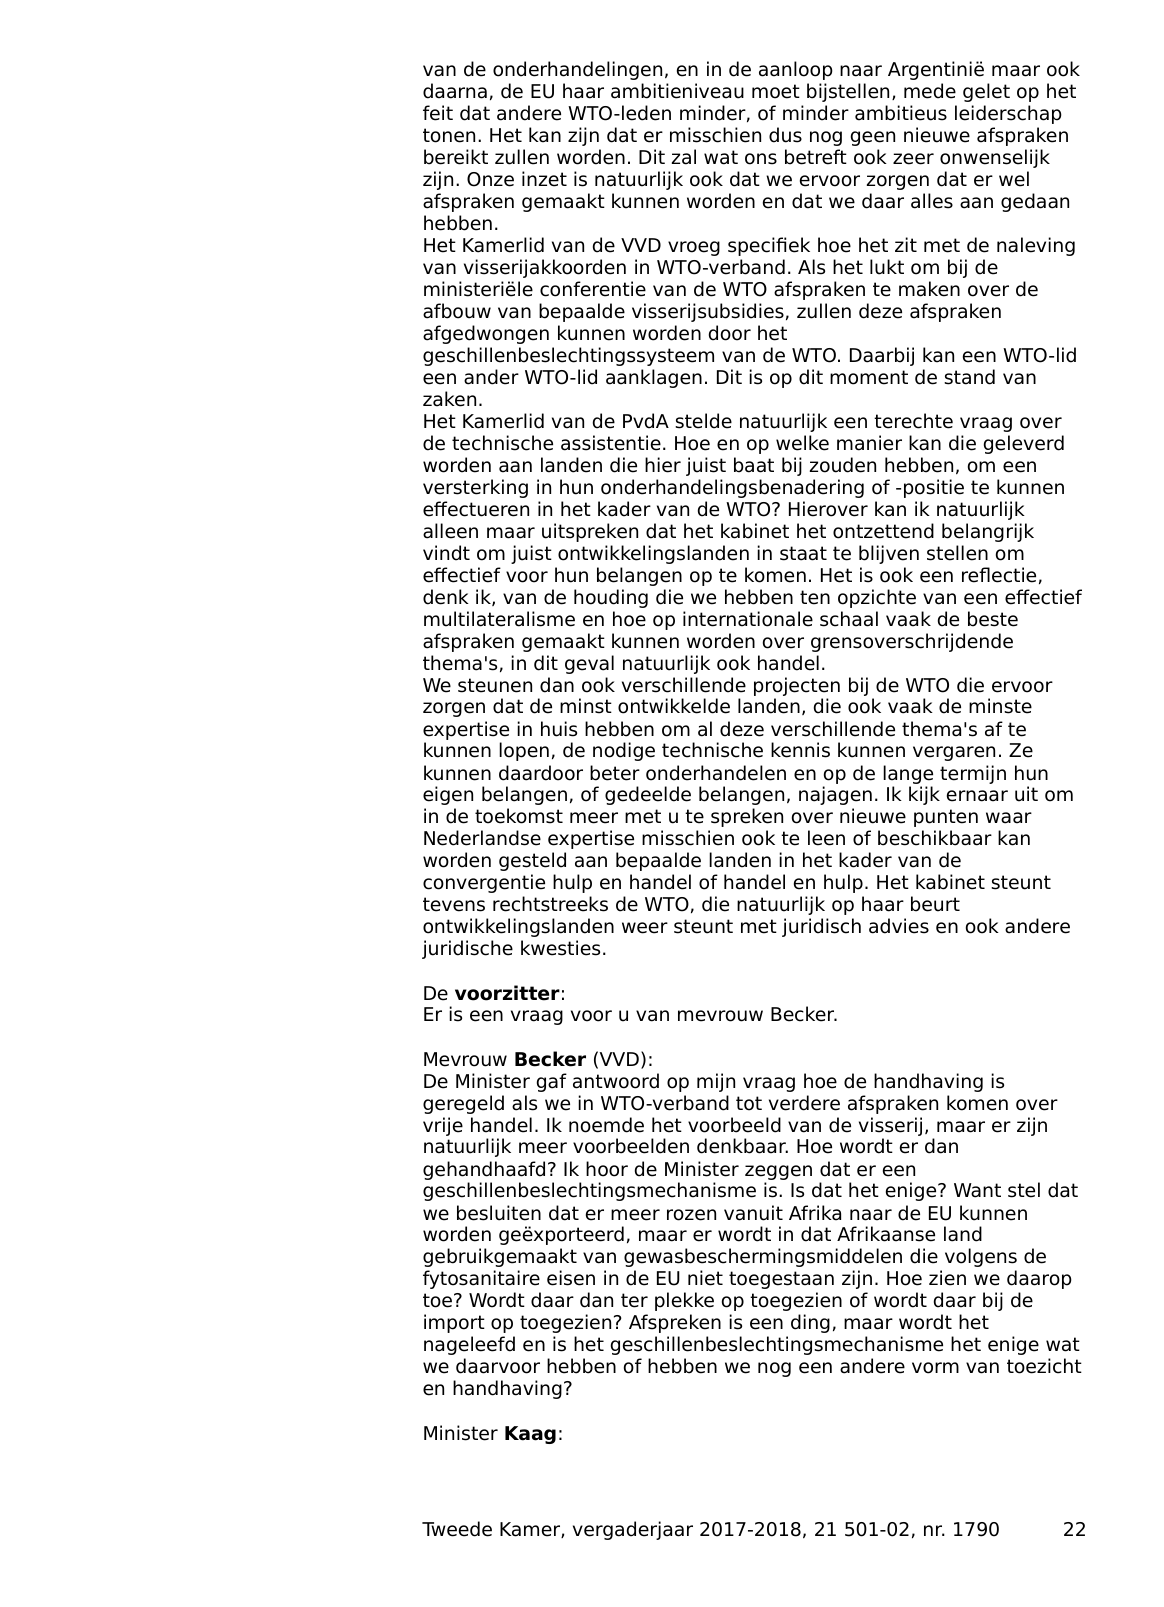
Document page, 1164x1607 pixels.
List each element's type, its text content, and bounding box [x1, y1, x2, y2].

text van de onderhandelingen, en in de aanloop naar Argentinië maar ook daarna, de EU haar ambitieniveau moet bijstellen, mede gelet op het feit dat andere WTO-leden minder, of minder ambitieus leiderschap tonen. Het kan zijn dat er misschien dus nog geen nieuwe afspraken bereikt zullen worden. Dit zal wat ons betreft ook zeer onwenselijk zijn. Onze inzet is natuurlijk ook dat we ervoor zorgen dat er wel afspraken gemaakt kunnen worden en dat we daar alles aan gedaan hebben. [422, 59, 1087, 235]
text We steunen dan ook verschillende projecten bij de WTO die ervoor zorgen dat de minst ontwikkelde landen, die ook vaak de minste expertise in huis hebben om al deze verschillende thema's af te kunnen lopen, de nodige technische kennis kunnen vergaren. Ze kunnen daardoor beter onderhandelen en op de lange termijn hun eigen belangen, of gedeelde belangen, najagen. Ik kijk ernaar uit om in de toekomst meer met u te spreken over nieuwe punten waar Nederlandse expertise misschien ook te leen of beschikbaar kan worden gesteld aan bepaalde landen in het kader van de convergentie hulp en handel of handel en hulp. Het kabinet steunt tevens rechtstreeks de WTO, die natuurlijk op haar beurt ontwikkelingslanden weer steunt met juridisch advies en ook andere juridische kwesties. [422, 674, 1087, 960]
text Minister Kaag: [422, 1422, 1087, 1444]
text Het Kamerlid van de VVD vroeg specifiek hoe het zit met de naleving van visserijakkoorden in WTO-verband. Als het lukt om bij de ministeriële conferentie van de WTO afspraken te maken over de afbouw van bepaalde visserijsubsidies, zullen deze afspraken afgedwongen kunnen worden door het geschillenbeslechtingssysteem van de WTO. Daarbij kan een WTO-lid een ander WTO-lid aanklagen. Dit is op dit moment de stand van zaken. [422, 235, 1087, 411]
text De voorzitter: [422, 982, 1087, 1004]
text Het Kamerlid van de PvdA stelde natuurlijk een terechte vraag over de technische assistentie. Hoe en op welke manier kan die geleverd worden aan landen die hier juist baat bij zouden hebben, om een versterking in hun onderhandelingsbenadering of -positie te kunnen effectueren in het kader van de WTO? Hierover kan ik natuurlijk alleen maar uitspreken dat het kabinet het ontzettend belangrijk vindt om juist ontwikkelingslanden in staat te blijven stellen om effectief voor hun belangen op te komen. Het is ook een reflectie, denk ik, van de houding die we hebben ten opzichte van een effectief multilateralisme en hoe op internationale schaal vaak de beste afspraken gemaakt kunnen worden over grensoverschrijdende thema's, in dit geval natuurlijk ook handel. [422, 411, 1087, 674]
text De Minister gaf antwoord op mijn vraag hoe de handhaving is geregeld als we in WTO-verband tot verdere afspraken komen over vrije handel. Ik noemde het voorbeeld van de visserij, maar er zijn natuurlijk meer voorbeelden denkbaar. Hoe wordt er dan gehandhaafd? Ik hoor de Minister zeggen dat er een geschillenbeslechtingsmechanisme is. Is dat het enige? Want stel dat we besluiten dat er meer rozen vanuit Afrika naar de EU kunnen worden geëxporteerd, maar er wordt in dat Afrikaanse land gebruikgemaakt van gewasbeschermingsmiddelen die volgens de fytosanitaire eisen in de EU niet toegestaan zijn. Hoe zien we daarop toe? Wordt daar dan ter plekke op toegezien of wordt daar bij de import op toegezien? Afspreken is een ding, maar wordt het nageleefd en is het geschillenbeslechtingsmechanisme het enige wat we daarvoor hebben of hebben we nog een andere vorm van toezicht en handhaving? [422, 1071, 1087, 1400]
text Er is een vraag voor u van mevrouw Becker. [422, 1004, 1087, 1026]
text Mevrouw Becker (VVD): [422, 1048, 1087, 1071]
